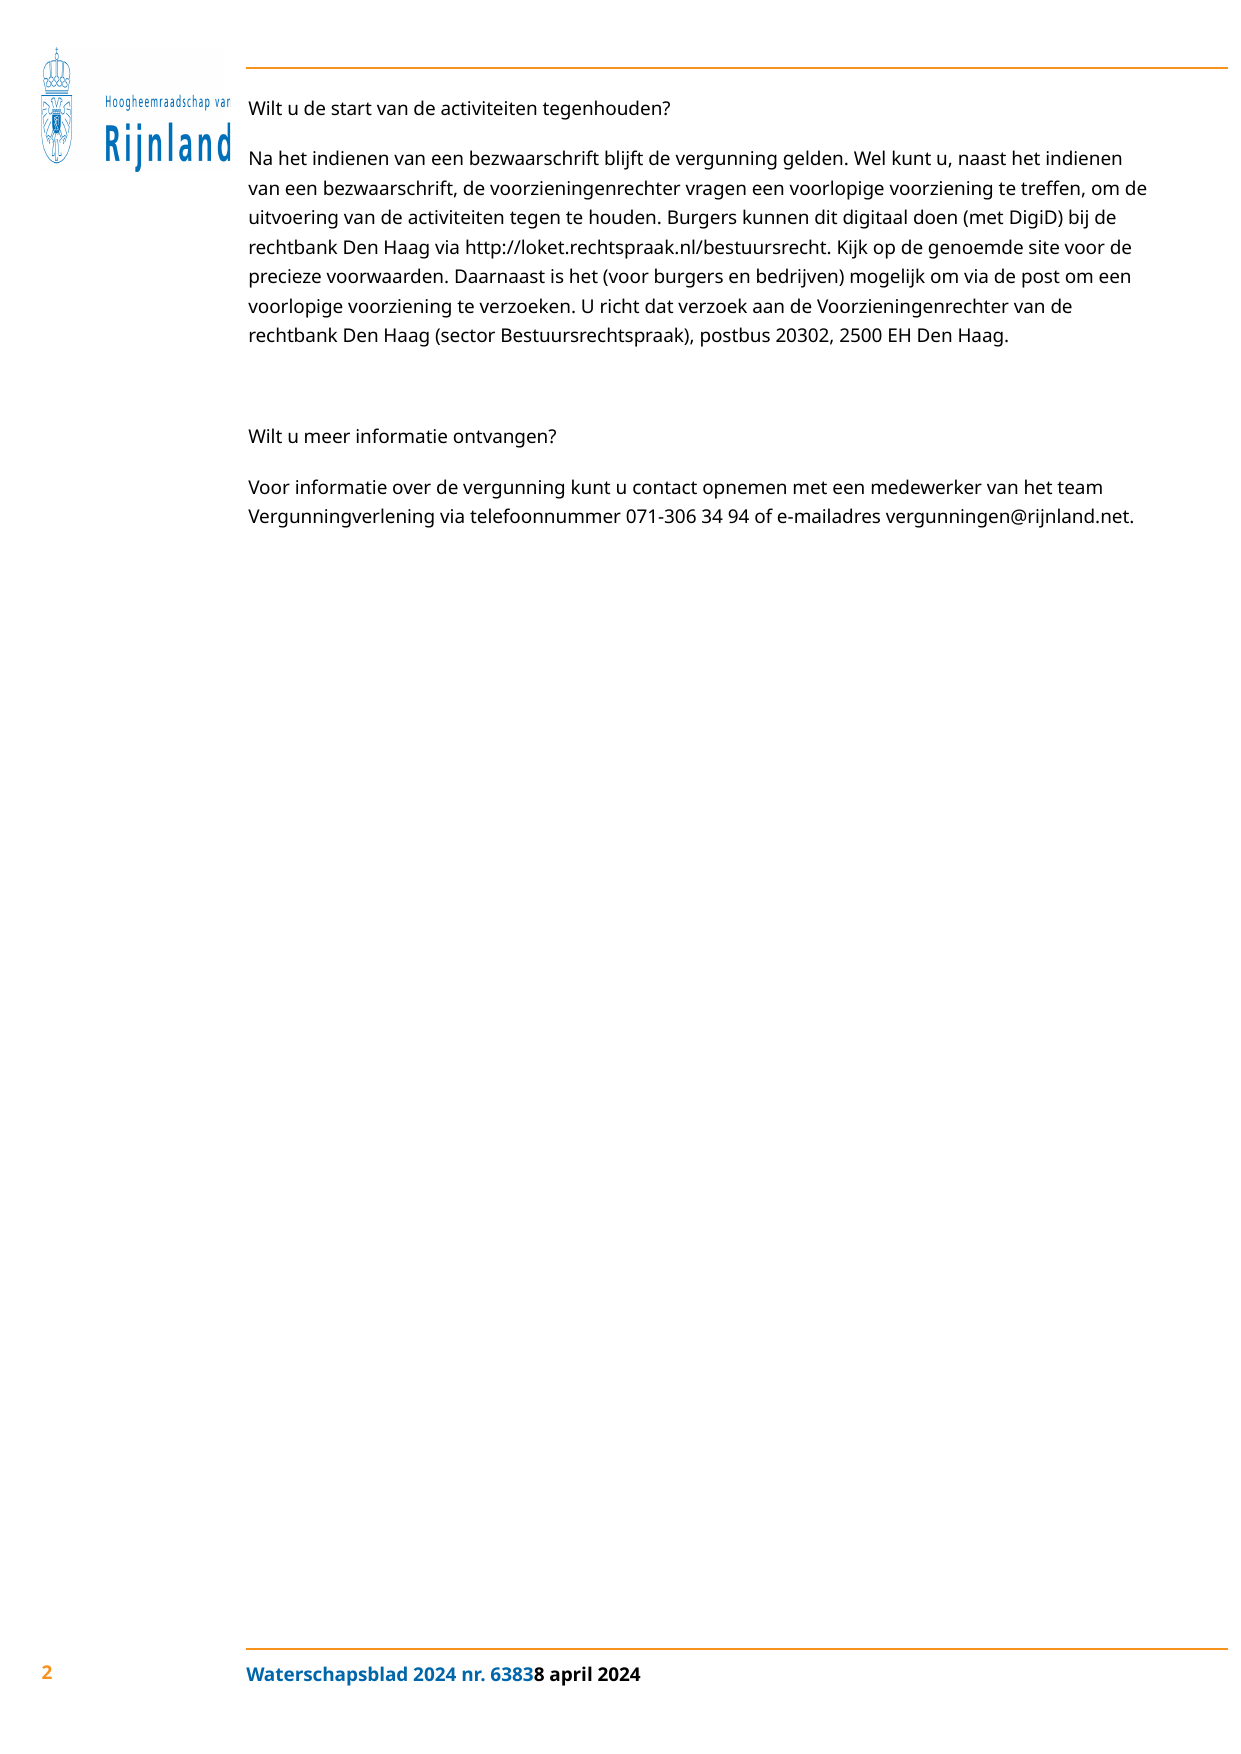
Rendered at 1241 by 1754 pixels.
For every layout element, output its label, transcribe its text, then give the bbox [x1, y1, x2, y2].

text Voor informatie over de vergunning kunt u contact opnemen met een medewerker van het team Vergunningverlening via telefoonnummer 071-306 34 94 of e-mailadres vergunningen@rijnland.net. [248, 474, 1152, 529]
text Wilt u meer informatie ontvangen? [248, 423, 1152, 449]
text Na het indienen van een bezwaarschrift blijft de vergunning gelden. Wel kunt u, naast het indienen van een bezwaarschrift, de voorzieningenrechter vragen een voorlopige voorziening te treffen, om de uitvoering van de activiteiten tegen te houden. Burgers kunnen dit digitaal doen (met DigiD) bij de rechtbank Den Haag via http://loket.rechtspraak.nl/bestuursrecht. Kijk op de genoemde site voor de precieze voorwaarden. Daarnaast is het (voor burgers en bedrijven) mogelijk om via de post om een voorlopige voorziening te verzoeken. U richt dat verzoek aan de Voorzieningenrechter van de rechtbank Den Haag (sector Bestuursrechtspraak), postbus 20302, 2500 EH Den Haag. [248, 145, 1152, 348]
text Wilt u de start van de activiteiten tegenhouden? [248, 95, 1152, 121]
picture [41, 47, 231, 172]
